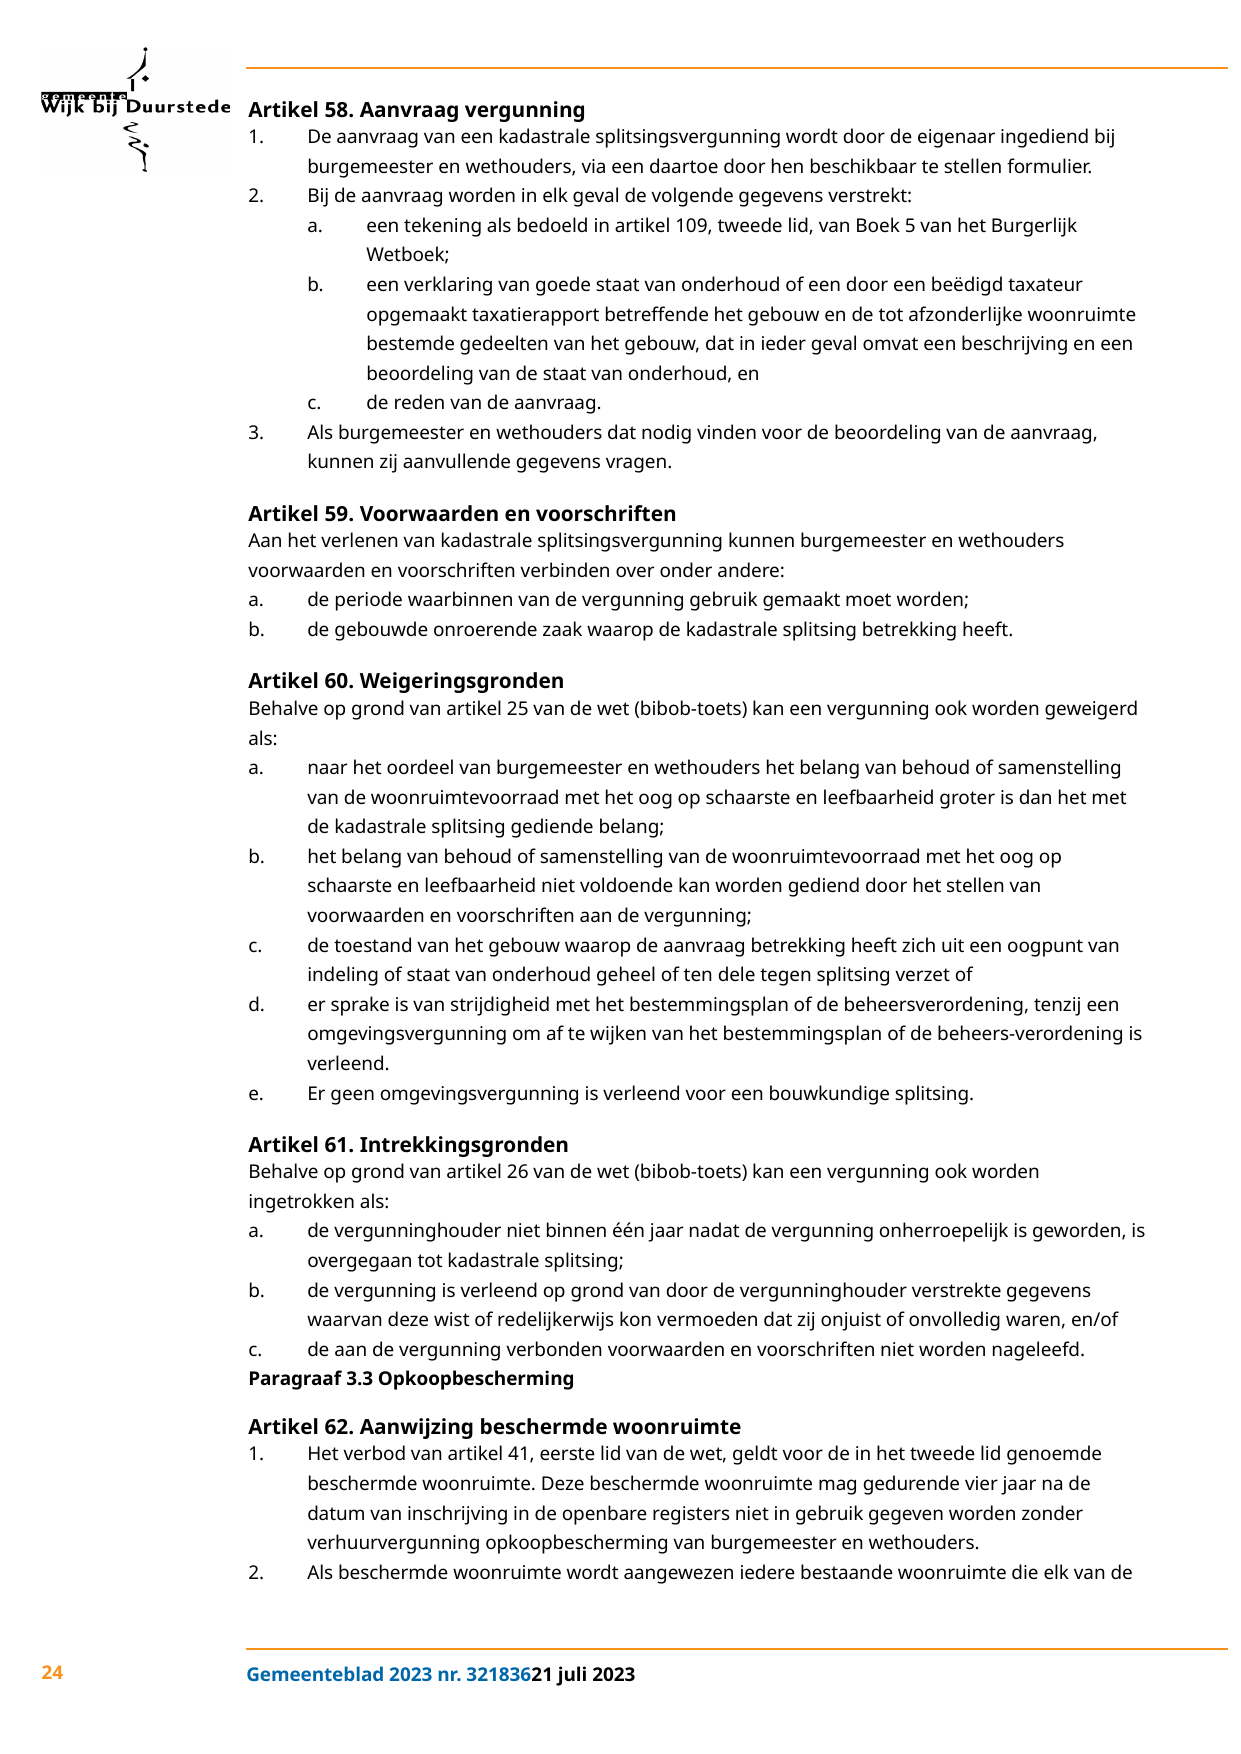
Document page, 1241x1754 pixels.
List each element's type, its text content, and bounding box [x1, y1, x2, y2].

text Artikel 62. Aanwijzing beschermde woonruimte [248, 1412, 1152, 1441]
text Paragraaf 3.3 Opkoopbescherming [248, 1366, 1152, 1391]
list de gebouwde onroerende zaak waarop de kadastrale splitsing betrekking heeft. [248, 616, 1152, 642]
text Behalve op grond van artikel 26 van de wet (bibob-toets) kan een vergunning ook worden ingetrokken als: [248, 1158, 1152, 1214]
list naar het oordeel van burgemeester en wethouders het belang van behoud of samenstelling van de woonruimtevoorraad met het oog op schaarste en leefbaarheid groter is dan het met de kadastrale splitsing gediende belang; [248, 754, 1152, 839]
list een verklaring van goede staat van onderhoud of een door een beëdigd taxateur opgemaakt taxatierapport betreffende het gebouw en de tot afzonderlijke woonruimte bestemde gedeelten van het gebouw, dat in ieder geval omvat een beschrijving en een beoordeling van de staat van onderhoud, en [307, 271, 1152, 386]
list Er geen omgevingsvergunning is verleend voor een bouwkundige splitsing. [248, 1080, 1152, 1105]
list Het verbod van artikel 41, eerste lid van de wet, geldt voor de in het tweede lid genoemde beschermde woonruimte. Deze beschermde woonruimte mag gedurende vier jaar na de datum van inschrijving in de openbare registers niet in gebruik gegeven worden zonder verhuurvergunning opkoopbescherming van burgemeester en wethouders. [248, 1441, 1152, 1555]
list de toestand van het gebouw waarop de aanvraag betrekking heeft zich uit een oogpunt van indeling of staat van onderhoud geheel of ten dele tegen splitsing verzet of [248, 932, 1152, 987]
list de vergunninghouder niet binnen één jaar nadat de vergunning onherroepelijk is geworden, is overgegaan tot kadastrale splitsing; [248, 1218, 1152, 1273]
list Bij de aanvraag worden in elk geval de volgende gegevens verstrekt: [248, 182, 1152, 208]
picture [41, 47, 231, 172]
text Behalve op grond van artikel 25 van de wet (bibob-toets) kan een vergunning ook worden geweigerd als: [248, 695, 1152, 750]
list Als burgemeester en wethouders dat nodig vinden voor de beoordeling van de aanvraag, kunnen zij aanvullende gegevens vragen. [248, 419, 1152, 474]
list de reden van de aanvraag. [307, 389, 1152, 415]
text Artikel 61. Intrekkingsgronden [248, 1130, 1152, 1158]
list een tekening als bedoeld in artikel 109, tweede lid, van Boek 5 van het Burgerlijk Wetboek; [307, 212, 1152, 267]
text Artikel 60. Weigeringsgronden [248, 667, 1152, 695]
list het belang van behoud of samenstelling van de woonruimtevoorraad met het oog op schaarste en leefbaarheid niet voldoende kan worden gediend door het stellen van voorwaarden en voorschriften aan de vergunning; [248, 843, 1152, 928]
list de aan de vergunning verbonden voorwaarden en voorschriften niet worden nageleefd. [248, 1336, 1152, 1362]
list de vergunning is verleend op grond van door de vergunninghouder verstrekte gegevens waarvan deze wist of redelijkerwijs kon vermoeden dat zij onjuist of onvolledig waren, en/of [248, 1277, 1152, 1332]
text Aan het verlenen van kadastrale splitsingsvergunning kunnen burgemeester en wethouders voorwaarden en voorschriften verbinden over onder andere: [248, 527, 1152, 583]
list de periode waarbinnen van de vergunning gebruik gemaakt moet worden; [248, 587, 1152, 612]
list er sprake is van strijdigheid met het bestemmingsplan of de beheersverordening, tenzij een omgevingsvergunning om af te wijken van het bestemmingsplan of de beheers-verordening is verleend. [248, 991, 1152, 1076]
list De aanvraag van een kadastrale splitsingsvergunning wordt door de eigenaar ingediend bij burgemeester en wethouders, via een daartoe door hen beschikbaar te stellen formulier. [248, 123, 1152, 178]
text Artikel 59. Voorwaarden en voorschriften [248, 499, 1152, 527]
list Als beschermde woonruimte wordt aangewezen iedere bestaande woonruimte die elk van de [248, 1559, 1152, 1585]
text Artikel 58. Aanvraag vergunning [248, 95, 1152, 123]
